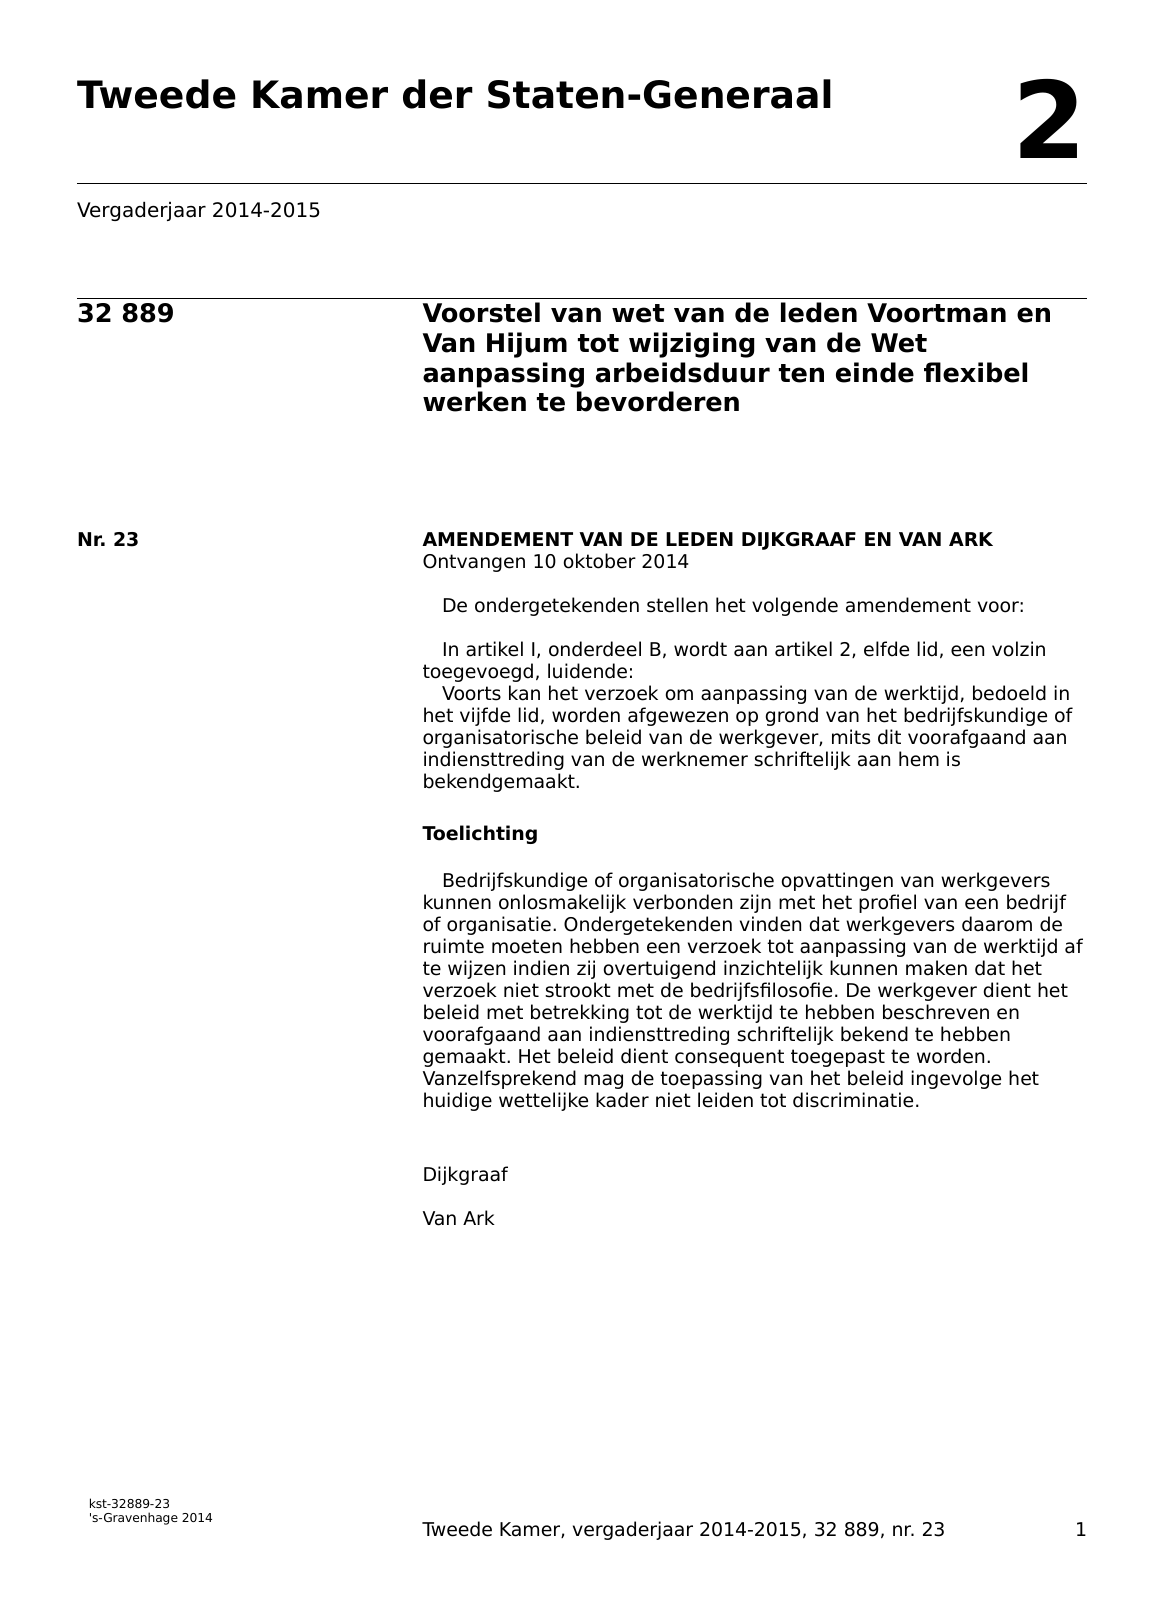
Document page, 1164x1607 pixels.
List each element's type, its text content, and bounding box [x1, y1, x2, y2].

table_header Tweede Kamer der Staten-Generaal [77, 59, 886, 183]
table_header 2 [886, 59, 1087, 183]
text kst-32889-23 [88, 1497, 323, 1511]
text Bedrijfskundige of organisatorische opvattingen van werkgevers kunnen onlosmakelijk verbonden zijn met het profiel van een bedrijf of organisatie. Ondergetekenden vinden dat werkgevers daarom de ruimte moeten hebben een verzoek tot aanpassing van de werktijd af te wijzen indien zij overtuigend inzichtelijk kunnen maken dat het verzoek niet strookt met de bedrijfsfilosofie. De werkgever dient het beleid met betrekking tot de werktijd te hebben beschreven en voorafgaand aan indiensttreding schriftelijk bekend te hebben gemaakt. Het beleid dient consequent toegepast te worden. Vanzelfsprekend mag de toepassing van het beleid ingevolge het huidige wettelijke kader niet leiden tot discriminatie. [422, 870, 1087, 1112]
text Ontvangen 10 oktober 2014 [422, 551, 1087, 573]
text In artikel I, onderdeel B, wordt aan artikel 2, elfde lid, een volzin toegevoegd, luidende: [422, 639, 1087, 683]
table_cell Vergaderjaar 2014-2015 [77, 184, 1087, 298]
subtitle 32 889 Voorstel van wet van de leden Voortman en Van Hijum tot wijziging van de Wet aanpassing arbeidsduur ten einde flexibel werken te bevorderen [77, 299, 1087, 418]
text De ondergetekenden stellen het volgende amendement voor: [422, 595, 1087, 617]
text Voorts kan het verzoek om aanpassing van de werktijd, bedoeld in het vijfde lid, worden afgewezen op grond van het bedrijfskundige of organisatorische beleid van de werkgever, mits dit voorafgaand aan indiensttreding van de werknemer schriftelijk aan hem is bekendgemaakt. [422, 683, 1087, 793]
text 's-Gravenhage 2014 [88, 1511, 323, 1525]
subtitle Toelichting [422, 823, 1087, 845]
text Dijkgraaf Van Ark [422, 1142, 1087, 1229]
subtitle Nr. 23 AMENDEMENT VAN DE LEDEN DIJKGRAAF EN VAN ARK [77, 529, 1087, 551]
